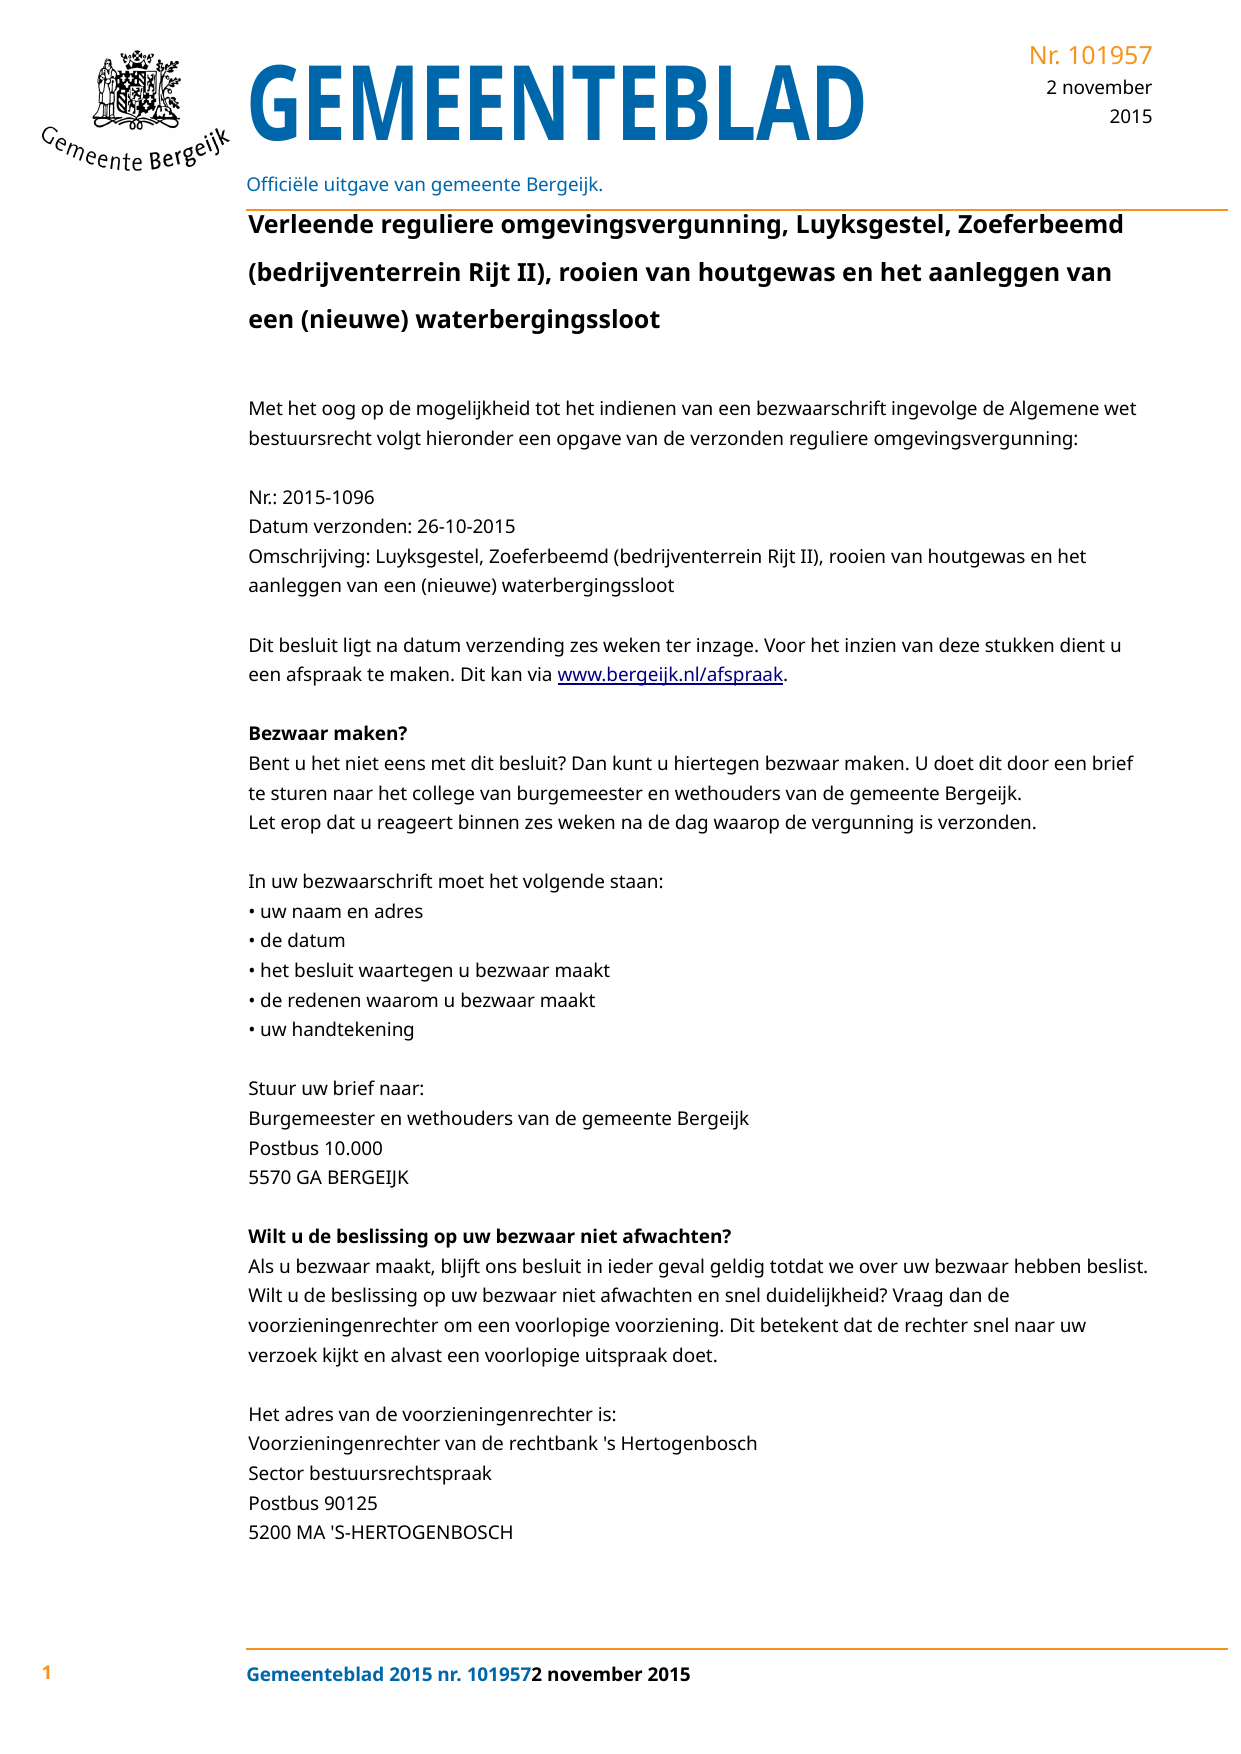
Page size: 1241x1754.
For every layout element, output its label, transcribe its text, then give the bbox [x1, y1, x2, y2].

text Nr.: 2015-1096 [248, 484, 1152, 509]
text Het adres van de voorzieningenrechter is: [248, 1401, 1152, 1427]
text • uw naam en adres [248, 898, 1152, 924]
text • uw handtekening [248, 1016, 1152, 1042]
text Burgemeester en wethouders van de gemeente Bergeijk [248, 1105, 1152, 1131]
text Sector bestuursrechtspraak [248, 1460, 1152, 1486]
text Postbus 10.000 [248, 1135, 1152, 1160]
text Verleende reguliere omgevingsvergunning, Luyksgestel, Zoeferbeemd (bedrijventerrein Rijt II), rooien van houtgewas en het aanleggen van een (nieuwe) waterbergingssloot [248, 211, 1152, 336]
text Wilt u de beslissing op uw bezwaar niet afwachten? [248, 1223, 1152, 1249]
text In uw bezwaarschrift moet het volgende staan: [248, 868, 1152, 894]
text Met het oog op de mogelijkheid tot het indienen van een bezwaarschrift ingevolge de Algemene wet bestuursrecht volgt hieronder een opgave van de verzonden reguliere omgevingsvergunning: [248, 395, 1152, 450]
text • het besluit waartegen u bezwaar maakt [248, 957, 1152, 983]
text • de datum [248, 928, 1152, 953]
text Als u bezwaar maakt, blijft ons besluit in ieder geval geldig totdat we over uw bezwaar hebben beslist. Wilt u de beslissing op uw bezwaar niet afwachten en snel duidelijkheid? Vraag dan de voorzieningenrechter om een voorlopige voorziening. Dit betekent dat de rechter snel naar uw verzoek kijkt en alvast een voorlopige uitspraak doet. [248, 1253, 1152, 1367]
text • de redenen waarom u bezwaar maakt [248, 987, 1152, 1012]
text Dit besluit ligt na datum verzending zes weken ter inzage. Voor het inzien van deze stukken dient u een afspraak te maken. Dit kan via www.bergeijk.nl/afspraak. [248, 632, 1152, 687]
text Voorzieningenrechter van de rechtbank 's Hertogenbosch [248, 1431, 1152, 1456]
text Bent u het niet eens met dit besluit? Dan kunt u hiertegen bezwaar maken. U doet dit door een brief te sturen naar het college van burgemeester en wethouders van de gemeente Bergeijk. [248, 750, 1152, 805]
text 5200 MA 'S-HERTOGENBOSCH [248, 1519, 1152, 1545]
picture [41, 47, 231, 172]
text 5570 GA BERGEIJK [248, 1164, 1152, 1190]
text Bezwaar maken? [248, 721, 1152, 746]
text Postbus 90125 [248, 1490, 1152, 1515]
text Omschrijving: Luyksgestel, Zoeferbeemd (bedrijventerrein Rijt II), rooien van houtgewas en het aanleggen van een (nieuwe) waterbergingssloot [248, 543, 1152, 598]
text Datum verzonden: 26-10-2015 [248, 513, 1152, 539]
text Stuur uw brief naar: [248, 1076, 1152, 1101]
text Let erop dat u reageert binnen zes weken na de dag waarop de vergunning is verzonden. [248, 809, 1152, 835]
